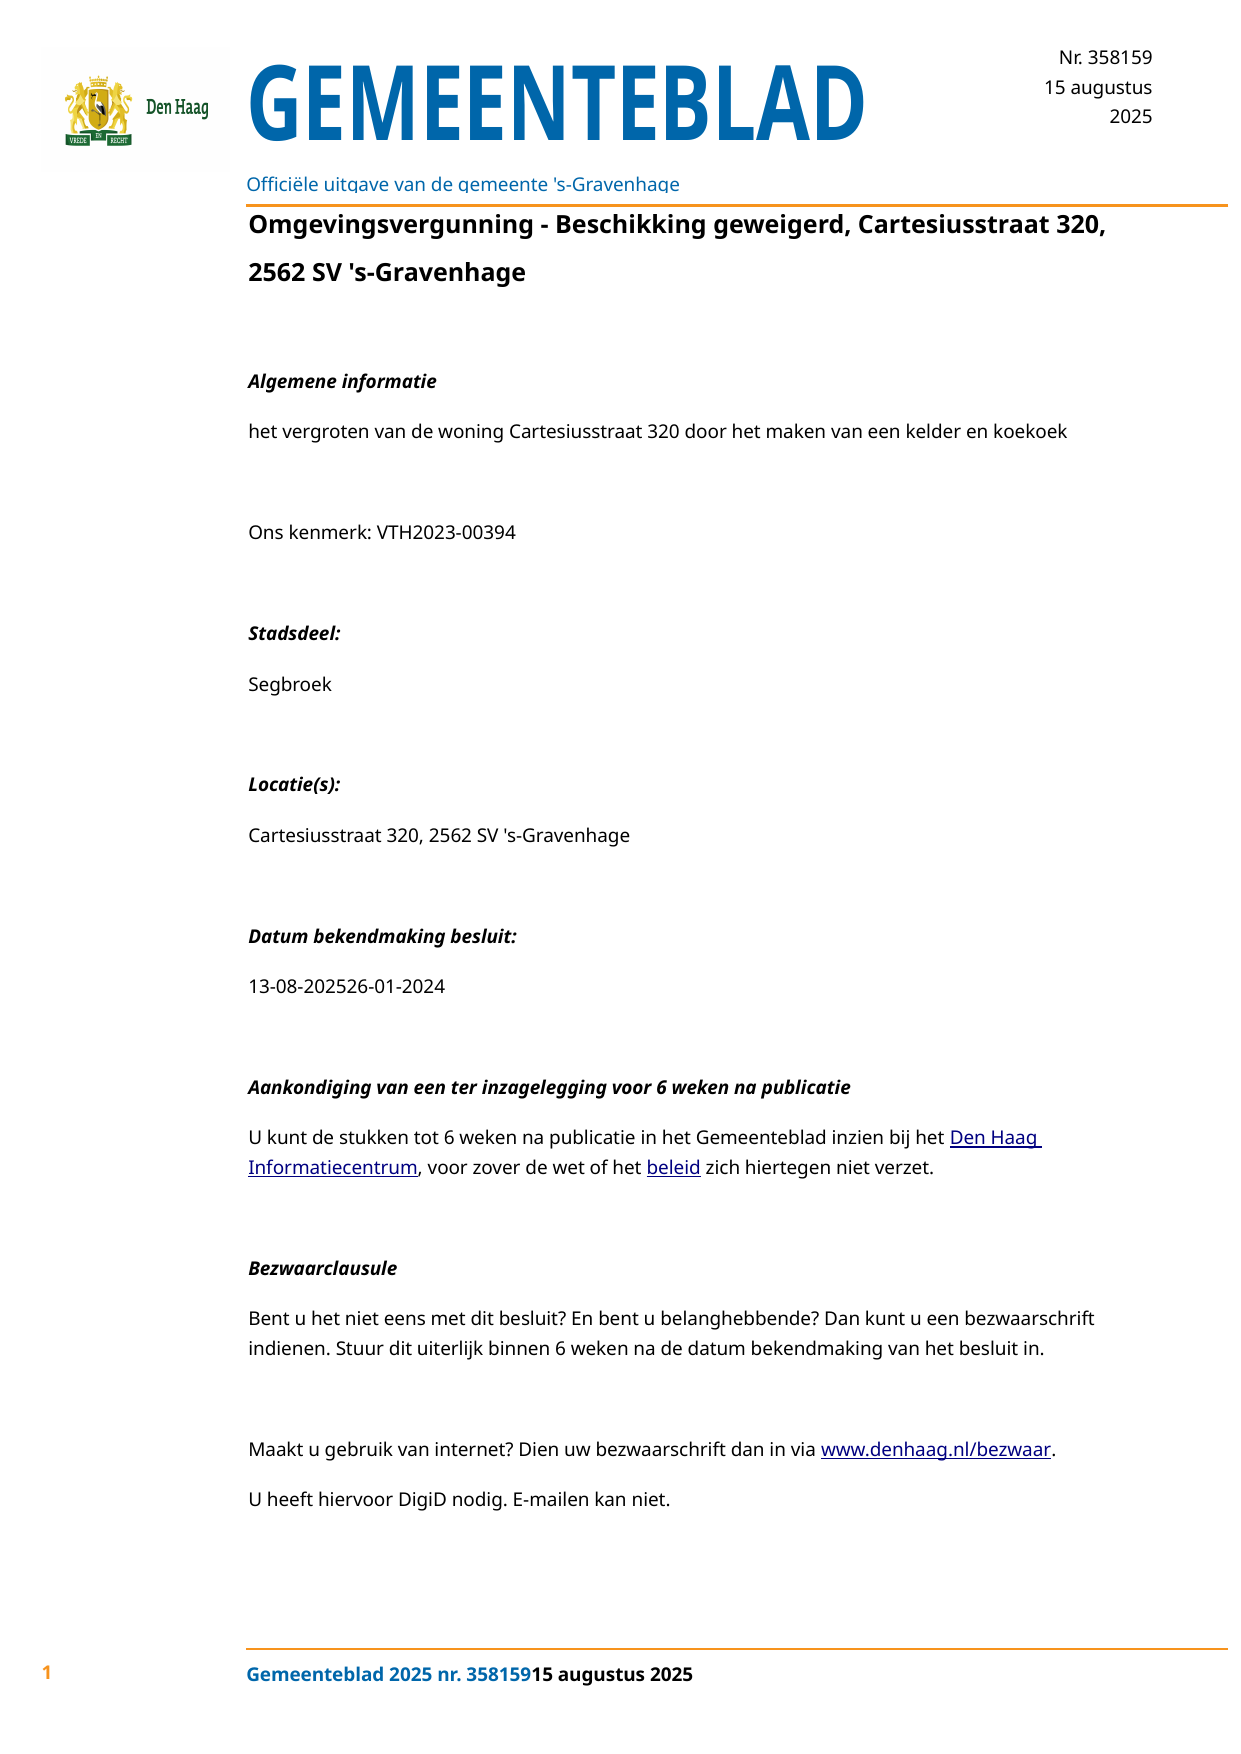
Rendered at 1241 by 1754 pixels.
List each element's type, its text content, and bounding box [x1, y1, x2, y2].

text Algemene informatie [248, 368, 1152, 394]
picture [41, 47, 231, 172]
text het vergroten van de woning Cartesiusstraat 320 door het maken van een kelder en koekoek [248, 419, 1152, 444]
text Bezwaarclausule [248, 1255, 1152, 1281]
text Aankondiging van een ter inzagelegging voor 6 weken na publicatie [248, 1074, 1152, 1100]
text Segbroek [248, 671, 1152, 697]
text Locatie(s): [248, 772, 1152, 797]
text Ons kenmerk: VTH2023-00394 [248, 519, 1152, 545]
text Datum bekendmaking besluit: [248, 923, 1152, 949]
text Stadsdeel: [248, 620, 1152, 646]
text U kunt de stukken tot 6 weken na publicatie in het Gemeenteblad inzien bij het Den Haag Informatiecentrum, voor zover de wet of het beleid zich hiertegen niet verzet. [248, 1124, 1152, 1180]
text Omgevingsvergunning - Beschikking geweigerd, Cartesiusstraat 320, 2562 SV 's-Gravenhage [248, 207, 1152, 288]
text Maakt u gebruik van internet? Dien uw bezwaarschrift dan in via www.denhaag.nl/bezwaar. [248, 1436, 1152, 1462]
text U heeft hiervoor DigiD nodig. E-mailen kan niet. [248, 1486, 1152, 1512]
text Cartesiusstraat 320, 2562 SV 's-Gravenhage [248, 822, 1152, 848]
text 13-08-202526-01-2024 [248, 973, 1152, 999]
text Bent u het niet eens met dit besluit? En bent u belanghebbende? Dan kunt u een bezwaarschrift indienen. Stuur dit uiterlijk binnen 6 weken na de datum bekendmaking van het besluit in. [248, 1305, 1152, 1361]
